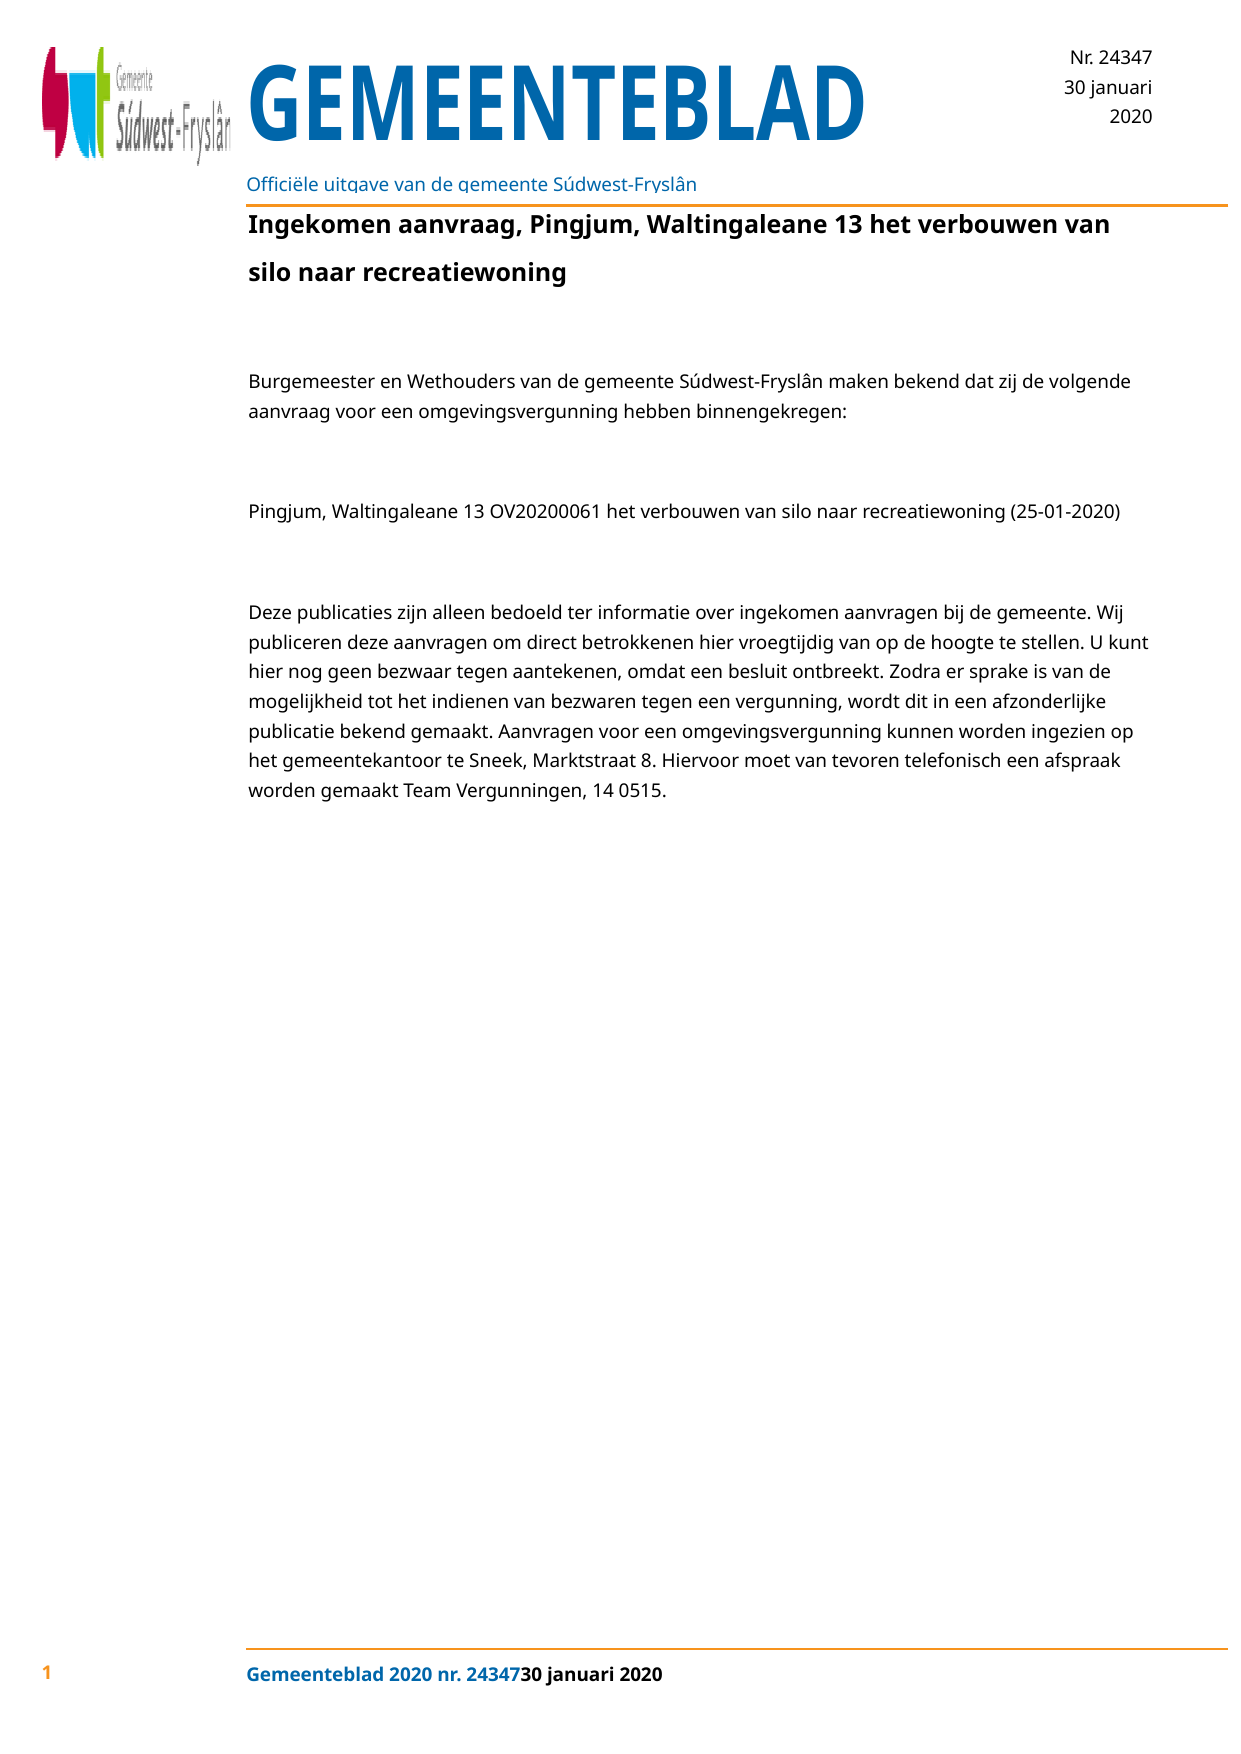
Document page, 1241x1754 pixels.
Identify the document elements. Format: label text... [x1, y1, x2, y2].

text Burgemeester en Wethouders van de gemeente Súdwest-Fryslân maken bekend dat zij de volgende aanvraag voor een omgevingsvergunning hebben binnengekregen: [248, 368, 1152, 424]
picture [41, 47, 231, 172]
text Pingjum, Waltingaleane 13 OV20200061 het verbouwen van silo naar recreatiewoning (25-01-2020) [248, 499, 1152, 524]
text Ingekomen aanvraag, Pingjum, Waltingaleane 13 het verbouwen van silo naar recreatiewoning [248, 207, 1152, 288]
text Deze publicaties zijn alleen bedoeld ter informatie over ingekomen aanvragen bij de gemeente. Wij publiceren deze aanvragen om direct betrokkenen hier vroegtijdig van op de hoogte te stellen. U kunt hier nog geen bezwaar tegen aantekenen, omdat een besluit ontbreekt. Zodra er sprake is van de mogelijkheid tot het indienen van bezwaren tegen een vergunning, wordt dit in een afzonderlijke publicatie bekend gemaakt. Aanvragen voor een omgevingsvergunning kunnen worden ingezien op het gemeentekantoor te Sneek, Marktstraat 8. Hiervoor moet van tevoren telefonisch een afspraak worden gemaakt Team Vergunningen, 14 0515. [248, 599, 1152, 803]
